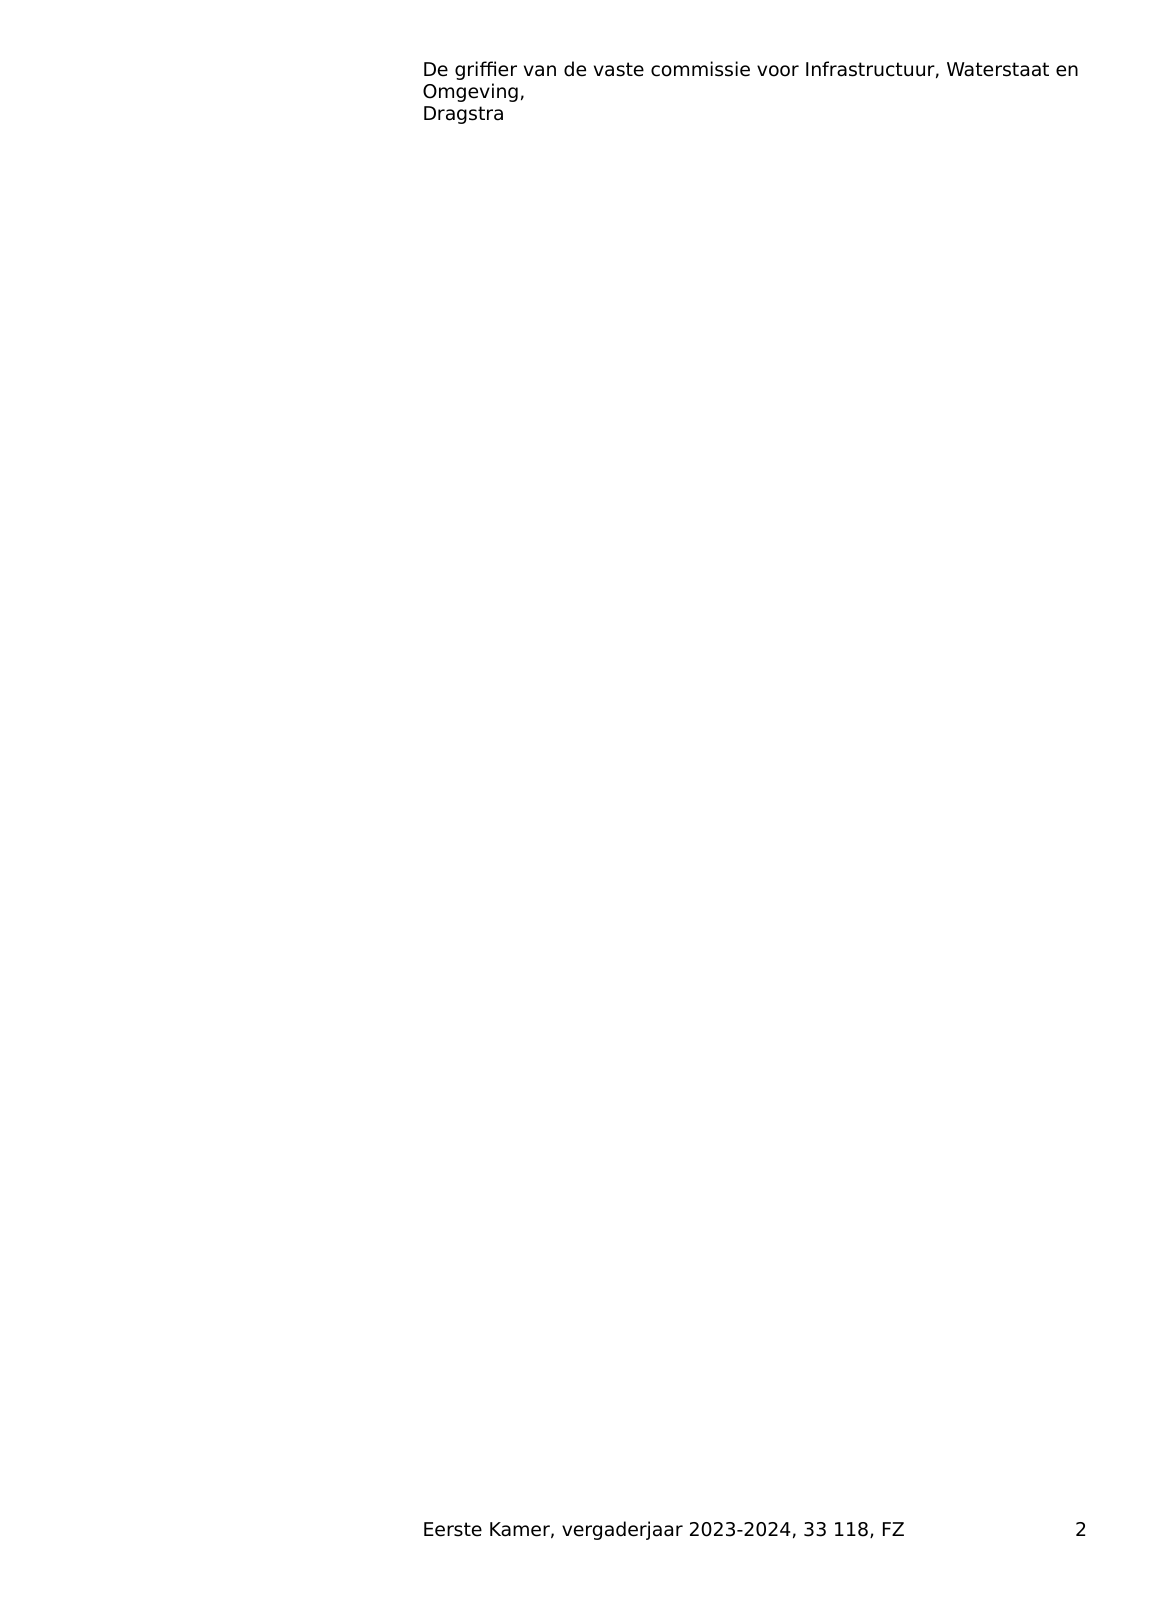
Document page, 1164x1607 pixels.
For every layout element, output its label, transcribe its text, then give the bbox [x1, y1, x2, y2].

text De griffier van de vaste commissie voor Infrastructuur, Waterstaat en Omgeving, Dragstra [422, 59, 1087, 125]
